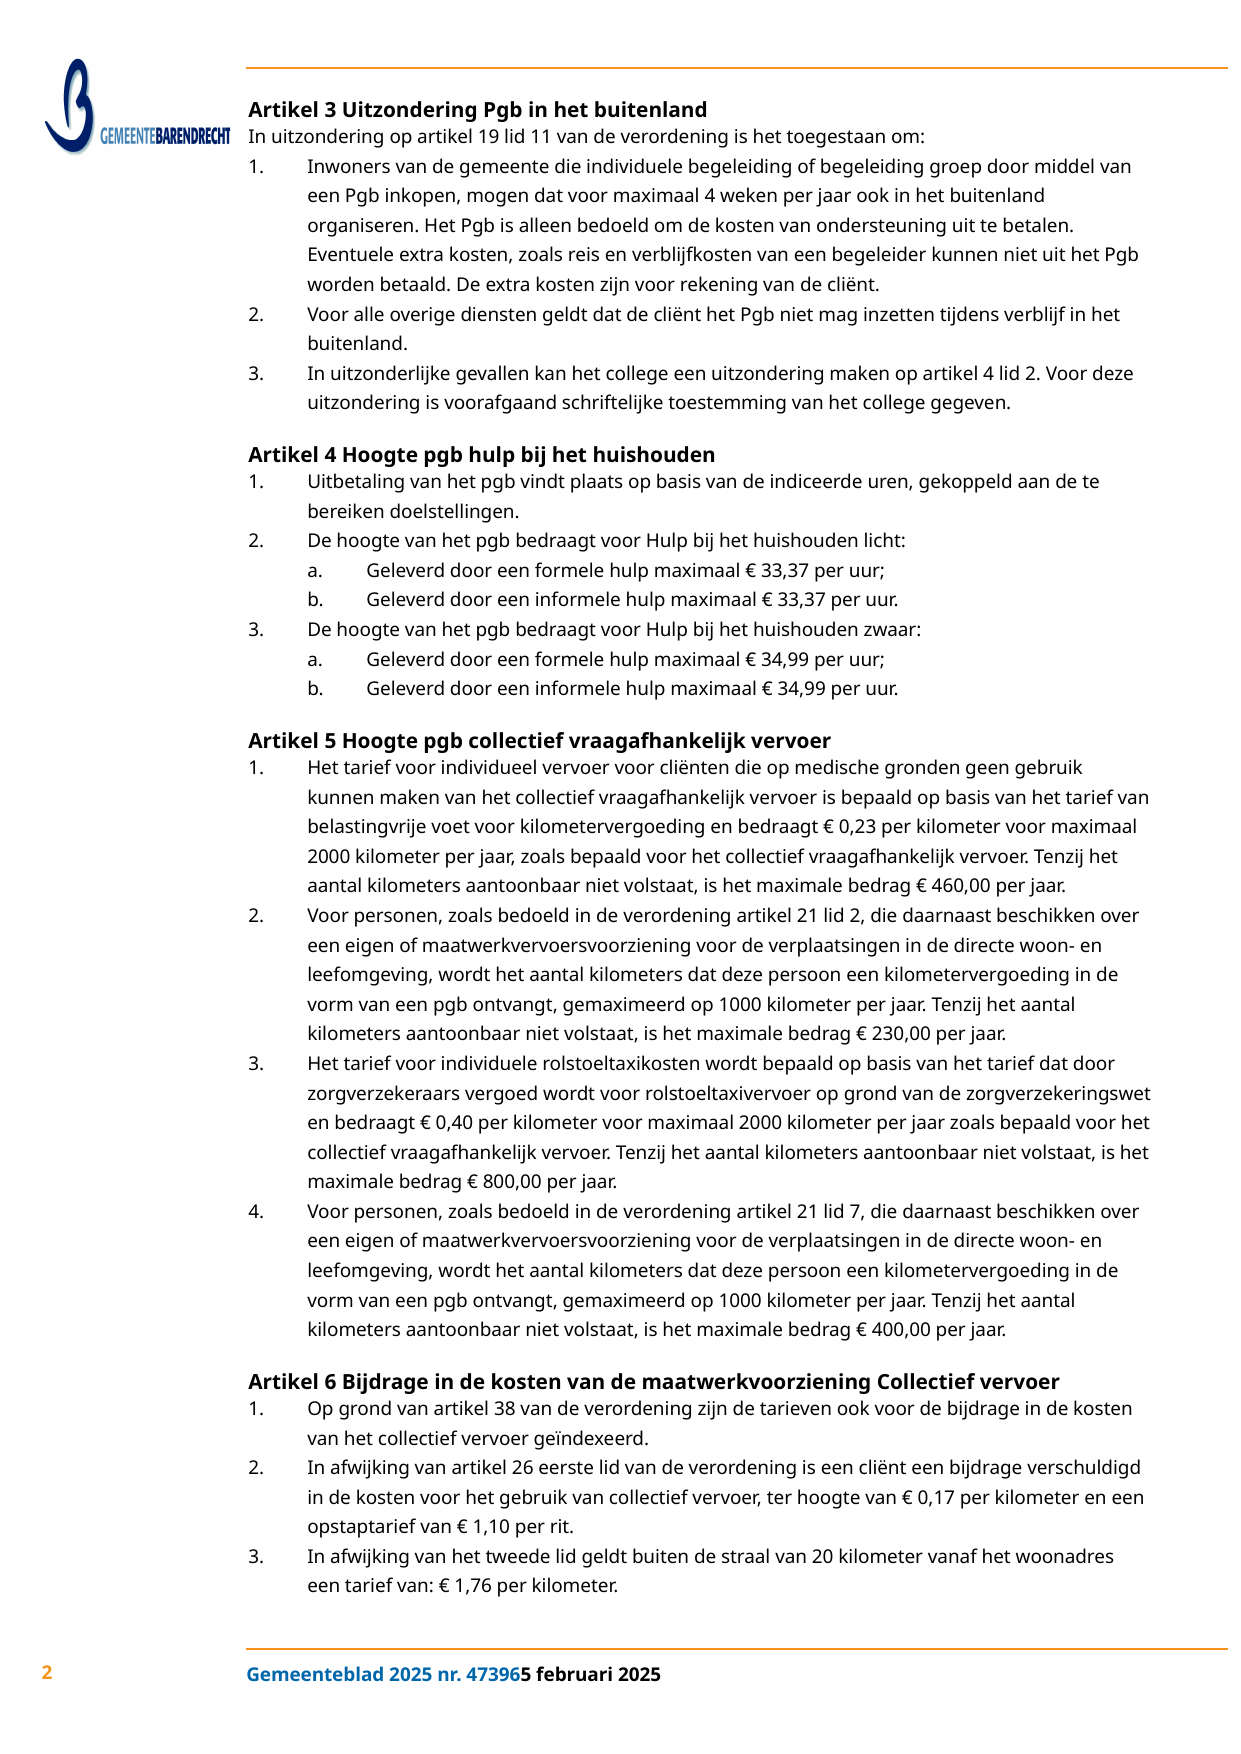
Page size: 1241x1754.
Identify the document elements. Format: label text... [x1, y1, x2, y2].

list In afwijking van het tweede lid geldt buiten de straal van 20 kilometer vanaf het woonadres een tarief van: € 1,76 per kilometer. [248, 1543, 1152, 1598]
text Artikel 4 Hoogte pgb hulp bij het huishouden [248, 440, 1152, 468]
list Voor personen, zoals bedoeld in de verordening artikel 21 lid 7, die daarnaast beschikken over een eigen of maatwerkvervoersvoorziening voor de verplaatsingen in de directe woon- en leefomgeving, wordt het aantal kilometers dat deze persoon een kilometervergoeding in de vorm van een pgb ontvangt, gemaximeerd op 1000 kilometer per jaar. Tenzij het aantal kilometers aantoonbaar niet volstaat, is het maximale bedrag € 400,00 per jaar. [248, 1198, 1152, 1342]
list Het tarief voor individueel vervoer voor cliënten die op medische gronden geen gebruik kunnen maken van het collectief vraagafhankelijk vervoer is bepaald op basis van het tarief van belastingvrije voet voor kilometervergoeding en bedraagt € 0,23 per kilometer voor maximaal 2000 kilometer per jaar, zoals bepaald voor het collectief vraagafhankelijk vervoer. Tenzij het aantal kilometers aantoonbaar niet volstaat, is het maximale bedrag € 460,00 per jaar. [248, 754, 1152, 898]
list Voor personen, zoals bedoeld in de verordening artikel 21 lid 2, die daarnaast beschikken over een eigen of maatwerkvervoersvoorziening voor de verplaatsingen in de directe woon- en leefomgeving, wordt het aantal kilometers dat deze persoon een kilometervergoeding in de vorm van een pgb ontvangt, gemaximeerd op 1000 kilometer per jaar. Tenzij het aantal kilometers aantoonbaar niet volstaat, is het maximale bedrag € 230,00 per jaar. [248, 902, 1152, 1046]
list Geleverd door een informele hulp maximaal € 33,37 per uur. [307, 587, 1152, 612]
list In afwijking van artikel 26 eerste lid van de verordening is een cliënt een bijdrage verschuldigd in de kosten voor het gebruik van collectief vervoer, ter hoogte van € 0,17 per kilometer en een opstaptarief van € 1,10 per rit. [248, 1454, 1152, 1539]
list Op grond van artikel 38 van de verordening zijn de tarieven ook voor de bijdrage in de kosten van het collectief vervoer geïndexeerd. [248, 1395, 1152, 1451]
list Inwoners van de gemeente die individuele begeleiding of begeleiding groep door middel van een Pgb inkopen, mogen dat voor maximaal 4 weken per jaar ook in het buitenland organiseren. Het Pgb is alleen bedoeld om de kosten van ondersteuning uit te betalen. Eventuele extra kosten, zoals reis en verblijfkosten van een begeleider kunnen niet uit het Pgb worden betaald. De extra kosten zijn voor rekening van de cliënt. [248, 153, 1152, 297]
list Geleverd door een formele hulp maximaal € 34,99 per uur; [307, 646, 1152, 672]
text Artikel 3 Uitzondering Pgb in het buitenland [248, 95, 1152, 123]
text Artikel 5 Hoogte pgb collectief vraagafhankelijk vervoer [248, 726, 1152, 754]
list Voor alle overige diensten geldt dat de cliënt het Pgb niet mag inzetten tijdens verblijf in het buitenland. [248, 301, 1152, 356]
picture [41, 47, 231, 172]
list De hoogte van het pgb bedraagt voor Hulp bij het huishouden licht: [248, 527, 1152, 553]
list Uitbetaling van het pgb vindt plaats op basis van de indiceerde uren, gekoppeld aan de te bereiken doelstellingen. [248, 468, 1152, 524]
list In uitzonderlijke gevallen kan het college een uitzondering maken op artikel 4 lid 2. Voor deze uitzondering is voorafgaand schriftelijke toestemming van het college gegeven. [248, 360, 1152, 415]
text Artikel 6 Bijdrage in de kosten van de maatwerkvoorziening Collectief vervoer [248, 1367, 1152, 1395]
list De hoogte van het pgb bedraagt voor Hulp bij het huishouden zwaar: [248, 616, 1152, 642]
list Geleverd door een formele hulp maximaal € 33,37 per uur; [307, 557, 1152, 583]
list Geleverd door een informele hulp maximaal € 34,99 per uur. [307, 675, 1152, 701]
list Het tarief voor individuele rolstoeltaxikosten wordt bepaald op basis van het tarief dat door zorgverzekeraars vergoed wordt voor rolstoeltaxivervoer op grond van de zorgverzekeringswet en bedraagt € 0,40 per kilometer voor maximaal 2000 kilometer per jaar zoals bepaald voor het collectief vraagafhankelijk vervoer. Tenzij het aantal kilometers aantoonbaar niet volstaat, is het maximale bedrag € 800,00 per jaar. [248, 1050, 1152, 1194]
text In uitzondering op artikel 19 lid 11 van de verordening is het toegestaan om: [248, 123, 1152, 149]
